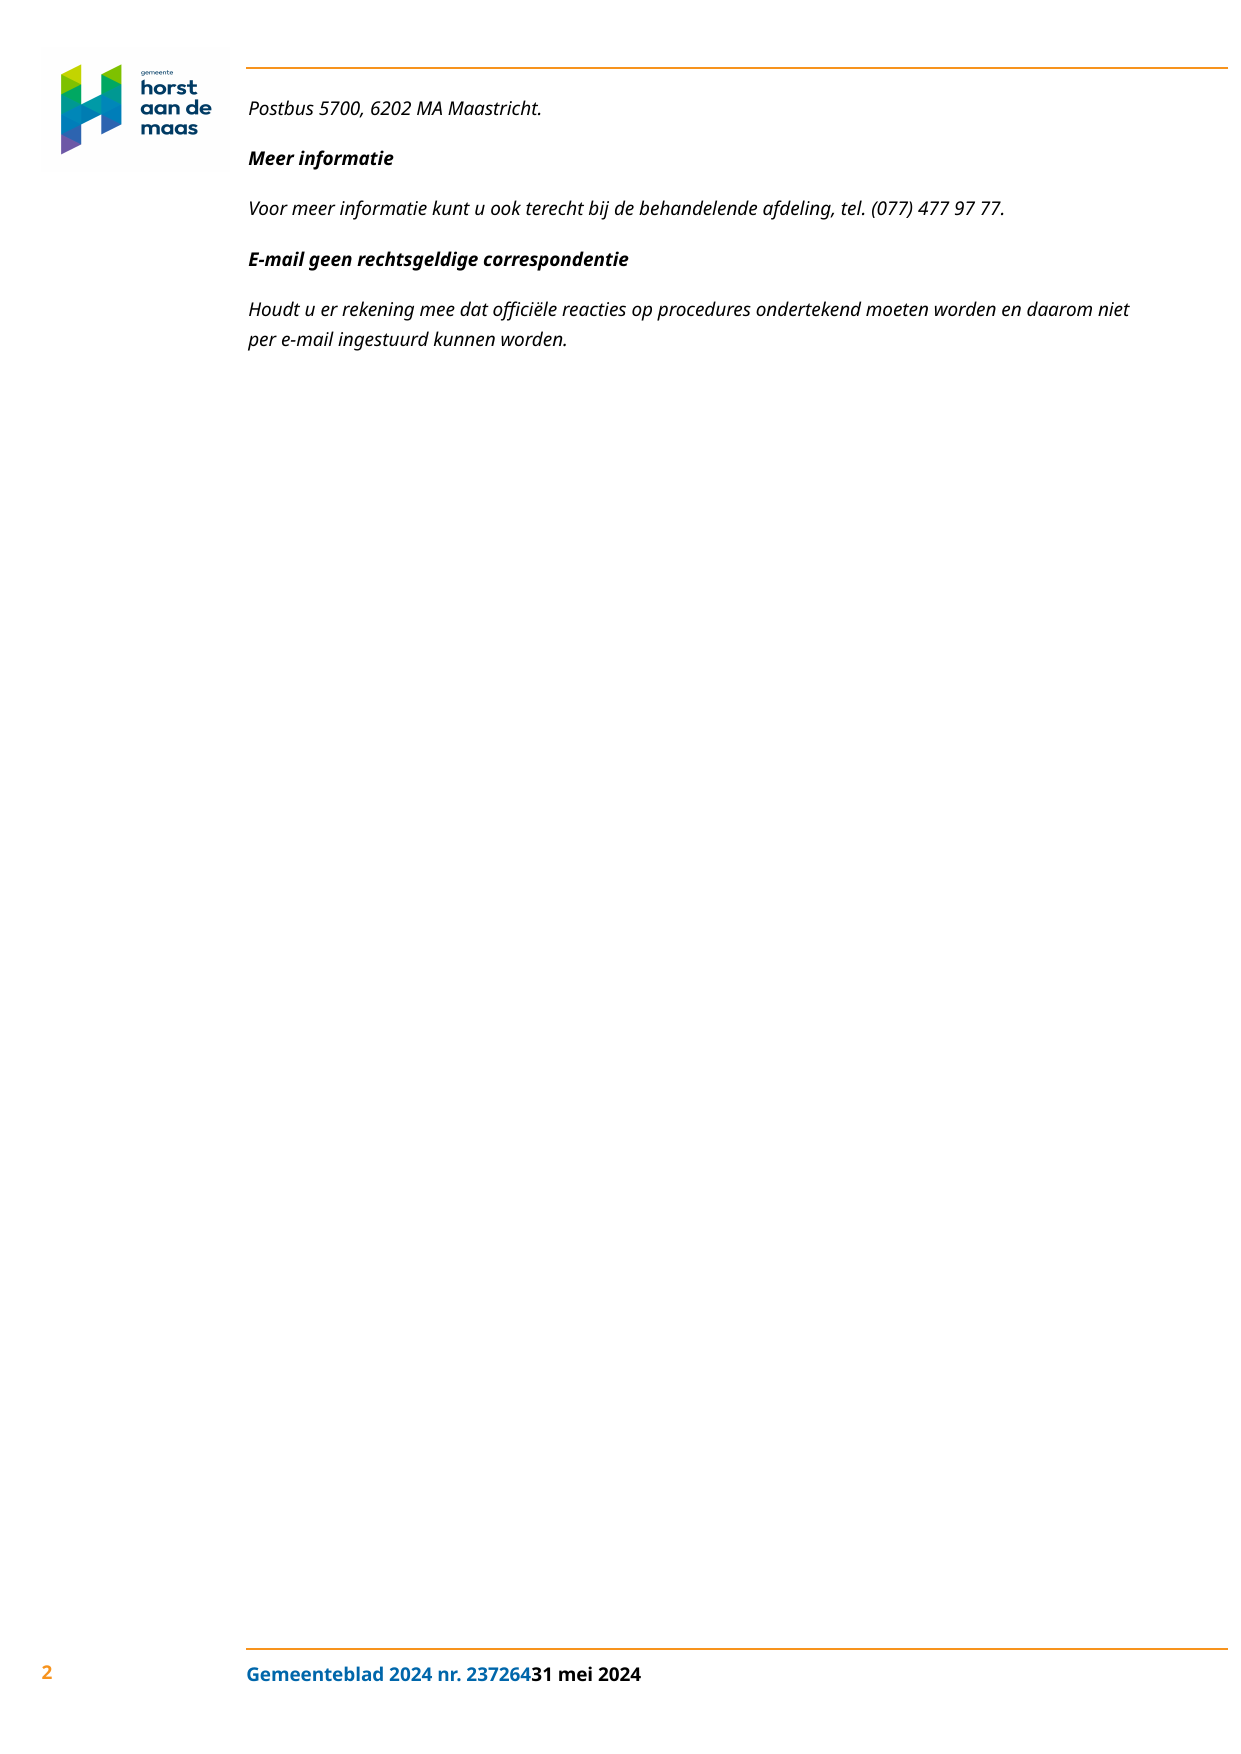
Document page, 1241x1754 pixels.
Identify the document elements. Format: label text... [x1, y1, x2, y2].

text Houdt u er rekening mee dat officiële reacties op procedures ondertekend moeten worden en daarom niet per e-mail ingestuurd kunnen worden. [248, 296, 1152, 352]
picture [41, 47, 231, 172]
text E-mail geen rechtsgeldige correspondentie [248, 246, 1152, 272]
text Meer informatie [248, 145, 1152, 171]
text Voor meer informatie kunt u ook terecht bij de behandelende afdeling, tel. (077) 477 97 77. [248, 196, 1152, 221]
text Postbus 5700, 6202 MA Maastricht. [248, 95, 1152, 121]
